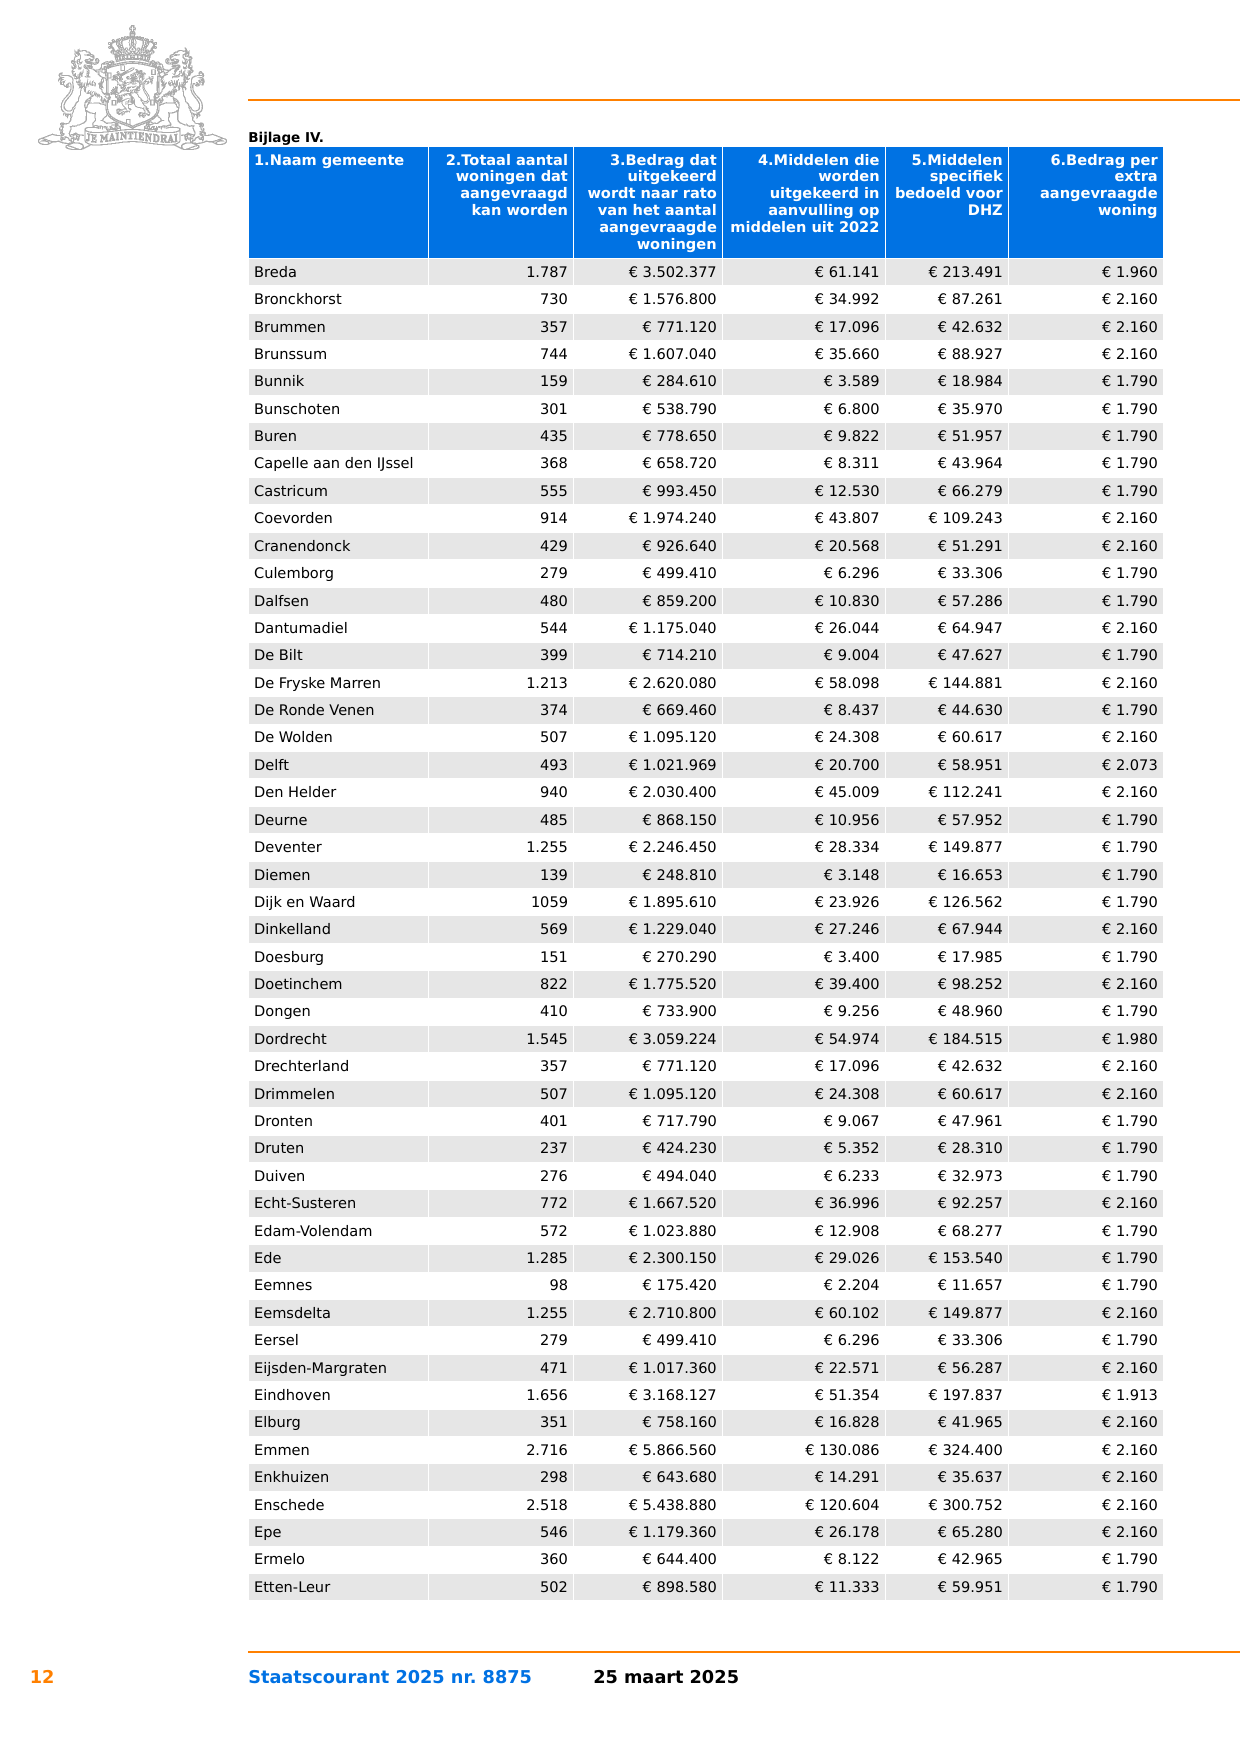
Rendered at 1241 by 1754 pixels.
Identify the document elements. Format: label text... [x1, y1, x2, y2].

table_cell € 51.354 [723, 1382, 885, 1408]
table_cell De Ronde Venen [249, 697, 428, 724]
table_cell € 175.420 [574, 1273, 722, 1299]
table_cell € 1.974.240 [574, 506, 722, 532]
table_cell € 88.927 [886, 341, 1008, 367]
table_cell 435 [429, 423, 573, 450]
table_cell 429 [429, 533, 573, 559]
table_cell 1.656 [429, 1382, 573, 1408]
table_cell € 2.160 [1009, 1081, 1163, 1107]
table_cell € 2.160 [1009, 780, 1163, 806]
table_cell € 1.607.040 [574, 341, 722, 367]
table_cell € 1.790 [1009, 588, 1163, 614]
table_cell € 2.160 [1009, 916, 1163, 943]
table_cell € 2.160 [1009, 1054, 1163, 1080]
table_cell Cranendonck [249, 533, 428, 559]
table_cell € 9.256 [723, 999, 885, 1025]
table_cell € 1.095.120 [574, 725, 722, 751]
table_cell Coevorden [249, 506, 428, 532]
table_cell 410 [429, 999, 573, 1025]
table_cell 555 [429, 478, 573, 504]
table_cell € 16.653 [886, 862, 1008, 888]
table_cell Drechterland [249, 1054, 428, 1080]
table_cell € 1.179.360 [574, 1519, 722, 1546]
table_cell € 58.951 [886, 752, 1008, 778]
table_cell € 926.640 [574, 533, 722, 559]
table_cell € 1.023.880 [574, 1218, 722, 1244]
table_cell Duiven [249, 1163, 428, 1189]
table_cell Delft [249, 752, 428, 778]
table_cell € 1.790 [1009, 1163, 1163, 1189]
table_cell € 644.400 [574, 1547, 722, 1573]
table_cell € 2.160 [1009, 314, 1163, 340]
table_cell € 33.306 [886, 1328, 1008, 1354]
table_cell € 3.168.127 [574, 1382, 722, 1408]
table_cell € 1.790 [1009, 1328, 1163, 1354]
table_cell Dijk en Waard [249, 889, 428, 915]
table_cell € 499.410 [574, 560, 722, 587]
table_cell € 1.895.610 [574, 889, 722, 915]
table_cell € 1.790 [1009, 697, 1163, 724]
table_cell De Bilt [249, 643, 428, 669]
table_cell 139 [429, 862, 573, 888]
table_cell Deventer [249, 834, 428, 861]
table_cell € 270.290 [574, 944, 722, 970]
table_cell 1.Naam gemeente [249, 147, 428, 258]
table_cell € 8.437 [723, 697, 885, 724]
table_cell Druten [249, 1136, 428, 1162]
table_cell 279 [429, 1328, 573, 1354]
table_cell Enkhuizen [249, 1464, 428, 1491]
table_cell € 248.810 [574, 862, 722, 888]
table_cell Diemen [249, 862, 428, 888]
table_cell 6.Bedrag per extra aangevraagde woning [1009, 147, 1163, 258]
table_cell € 324.400 [886, 1437, 1008, 1463]
table_cell € 868.150 [574, 807, 722, 833]
table_cell € 1.667.520 [574, 1190, 722, 1217]
table_cell 399 [429, 643, 573, 669]
table_cell € 778.650 [574, 423, 722, 450]
table_cell € 39.400 [723, 971, 885, 998]
table_cell 1.787 [429, 259, 573, 285]
table_cell € 1.175.040 [574, 615, 722, 641]
table_cell € 8.122 [723, 1547, 885, 1573]
table_cell € 714.210 [574, 643, 722, 669]
table_cell € 5.438.880 [574, 1492, 722, 1518]
table_cell 730 [429, 286, 573, 313]
table_cell € 59.951 [886, 1574, 1008, 1600]
table_cell 3.Bedrag dat uitgekeerd wordt naar rato van het aantal aangevraagde woningen [574, 147, 722, 258]
table_cell Edam-Volendam [249, 1218, 428, 1244]
table_cell € 658.720 [574, 451, 722, 477]
table_cell 744 [429, 341, 573, 367]
table_cell 471 [429, 1355, 573, 1381]
table_cell € 43.964 [886, 451, 1008, 477]
table_cell € 22.571 [723, 1355, 885, 1381]
table_cell 374 [429, 697, 573, 724]
table_cell € 3.400 [723, 944, 885, 970]
table_cell 480 [429, 588, 573, 614]
table_cell € 1.790 [1009, 889, 1163, 915]
table_cell € 58.098 [723, 670, 885, 696]
table_cell € 1.790 [1009, 478, 1163, 504]
table_cell € 1.790 [1009, 396, 1163, 422]
table_cell 368 [429, 451, 573, 477]
table_cell € 499.410 [574, 1328, 722, 1354]
table_cell 1.255 [429, 1300, 573, 1326]
table_cell € 1.790 [1009, 451, 1163, 477]
table_cell Castricum [249, 478, 428, 504]
table_cell € 6.800 [723, 396, 885, 422]
table_cell Breda [249, 259, 428, 285]
table_cell € 1.790 [1009, 834, 1163, 861]
table_cell € 1.790 [1009, 1273, 1163, 1299]
table_cell 1059 [429, 889, 573, 915]
table_cell Eijsden-Margraten [249, 1355, 428, 1381]
table_cell € 2.160 [1009, 341, 1163, 367]
table_cell € 18.984 [886, 369, 1008, 395]
table_cell € 2.160 [1009, 725, 1163, 751]
table_cell € 9.822 [723, 423, 885, 450]
table_cell € 1.790 [1009, 999, 1163, 1025]
table_cell € 61.141 [723, 259, 885, 285]
table_cell € 68.277 [886, 1218, 1008, 1244]
table_cell € 2.160 [1009, 1410, 1163, 1436]
table_cell € 6.233 [723, 1163, 885, 1189]
table_cell Ede [249, 1245, 428, 1272]
table_cell € 1.790 [1009, 944, 1163, 970]
table_cell Etten-Leur [249, 1574, 428, 1600]
table_cell 1.545 [429, 1026, 573, 1052]
table_cell Capelle aan den IJssel [249, 451, 428, 477]
table_cell € 57.286 [886, 588, 1008, 614]
table_cell Doesburg [249, 944, 428, 970]
table_cell 279 [429, 560, 573, 587]
table_cell € 2.160 [1009, 971, 1163, 998]
table_cell € 1.790 [1009, 1218, 1163, 1244]
table_cell 4.Middelen die worden uitgekeerd in aanvulling op middelen uit 2022 [723, 147, 885, 258]
table_cell Bronckhorst [249, 286, 428, 313]
table_cell € 197.837 [886, 1382, 1008, 1408]
table_cell € 98.252 [886, 971, 1008, 998]
table_cell € 3.148 [723, 862, 885, 888]
table_cell Epe [249, 1519, 428, 1546]
table_cell € 92.257 [886, 1190, 1008, 1217]
table_cell 401 [429, 1108, 573, 1134]
table_cell € 42.632 [886, 1054, 1008, 1080]
table_cell Dronten [249, 1108, 428, 1134]
table_cell 151 [429, 944, 573, 970]
table_cell € 149.877 [886, 1300, 1008, 1326]
table_cell € 16.828 [723, 1410, 885, 1436]
table_cell Dongen [249, 999, 428, 1025]
table_cell € 1.790 [1009, 1136, 1163, 1162]
table_cell € 23.926 [723, 889, 885, 915]
table_cell 546 [429, 1519, 573, 1546]
table_cell € 42.965 [886, 1547, 1008, 1573]
table_cell € 44.630 [886, 697, 1008, 724]
table_cell De Fryske Marren [249, 670, 428, 696]
table_cell € 758.160 [574, 1410, 722, 1436]
table_cell € 24.308 [723, 1081, 885, 1107]
table_cell Brunssum [249, 341, 428, 367]
table_cell 914 [429, 506, 573, 532]
table_cell Dinkelland [249, 916, 428, 943]
table_cell € 17.985 [886, 944, 1008, 970]
table_cell € 144.881 [886, 670, 1008, 696]
table_cell € 1.576.800 [574, 286, 722, 313]
table_cell € 3.059.224 [574, 1026, 722, 1052]
table_cell € 45.009 [723, 780, 885, 806]
table_cell € 11.657 [886, 1273, 1008, 1299]
table_cell € 2.160 [1009, 533, 1163, 559]
table_cell 357 [429, 314, 573, 340]
table_cell 357 [429, 1054, 573, 1080]
table_cell 502 [429, 1574, 573, 1600]
table_cell € 424.230 [574, 1136, 722, 1162]
table_cell € 32.973 [886, 1163, 1008, 1189]
table_cell € 42.632 [886, 314, 1008, 340]
table_cell Drimmelen [249, 1081, 428, 1107]
table_cell Bunschoten [249, 396, 428, 422]
table_cell € 669.460 [574, 697, 722, 724]
table_cell 98 [429, 1273, 573, 1299]
table_cell € 10.956 [723, 807, 885, 833]
table_cell Doetinchem [249, 971, 428, 998]
table_cell 507 [429, 1081, 573, 1107]
table_cell € 2.246.450 [574, 834, 722, 861]
table_cell € 1.913 [1009, 1382, 1163, 1408]
table_cell € 494.040 [574, 1163, 722, 1189]
table_cell € 28.310 [886, 1136, 1008, 1162]
table_cell € 120.604 [723, 1492, 885, 1518]
table_cell € 2.073 [1009, 752, 1163, 778]
table_cell Elburg [249, 1410, 428, 1436]
table_cell € 57.952 [886, 807, 1008, 833]
table_cell € 2.300.150 [574, 1245, 722, 1272]
table_cell € 51.957 [886, 423, 1008, 450]
table_cell € 47.961 [886, 1108, 1008, 1134]
table_cell € 1.017.360 [574, 1355, 722, 1381]
table_header Bijlage IV. [248, 130, 1163, 146]
table_cell € 771.120 [574, 1054, 722, 1080]
table_cell € 51.291 [886, 533, 1008, 559]
table_cell € 34.992 [723, 286, 885, 313]
table_cell 276 [429, 1163, 573, 1189]
table_cell € 24.308 [723, 725, 885, 751]
table_cell € 12.908 [723, 1218, 885, 1244]
table_cell € 41.965 [886, 1410, 1008, 1436]
table_cell € 48.960 [886, 999, 1008, 1025]
table_cell Eemnes [249, 1273, 428, 1299]
table_cell € 2.160 [1009, 1492, 1163, 1518]
table_cell € 1.790 [1009, 643, 1163, 669]
table_cell Dantumadiel [249, 615, 428, 641]
table_cell Enschede [249, 1492, 428, 1518]
table_cell € 8.311 [723, 451, 885, 477]
table_cell Dalfsen [249, 588, 428, 614]
table_cell 940 [429, 780, 573, 806]
table_cell Deurne [249, 807, 428, 833]
table_cell 2.518 [429, 1492, 573, 1518]
table_cell Den Helder [249, 780, 428, 806]
table_cell Buren [249, 423, 428, 450]
table_cell € 1.790 [1009, 560, 1163, 587]
table_cell € 993.450 [574, 478, 722, 504]
table_cell € 65.280 [886, 1519, 1008, 1546]
table_cell Dordrecht [249, 1026, 428, 1052]
table_cell € 17.096 [723, 1054, 885, 1080]
table_cell € 771.120 [574, 314, 722, 340]
table_cell € 35.637 [886, 1464, 1008, 1491]
table_cell € 898.580 [574, 1574, 722, 1600]
table_cell € 130.086 [723, 1437, 885, 1463]
table_cell € 87.261 [886, 286, 1008, 313]
table_cell 493 [429, 752, 573, 778]
table_cell € 35.660 [723, 341, 885, 367]
table_cell € 1.960 [1009, 259, 1163, 285]
table_cell € 1.095.120 [574, 1081, 722, 1107]
table_cell € 2.160 [1009, 1519, 1163, 1546]
table_cell 772 [429, 1190, 573, 1217]
table_cell € 26.178 [723, 1519, 885, 1546]
table_cell € 64.947 [886, 615, 1008, 641]
table_cell € 56.287 [886, 1355, 1008, 1381]
table_cell € 284.610 [574, 369, 722, 395]
table_cell € 36.996 [723, 1190, 885, 1217]
table_cell € 2.160 [1009, 1355, 1163, 1381]
table_cell € 126.562 [886, 889, 1008, 915]
table_cell € 1.775.520 [574, 971, 722, 998]
table_cell € 2.710.800 [574, 1300, 722, 1326]
table_cell € 67.944 [886, 916, 1008, 943]
table_cell € 10.830 [723, 588, 885, 614]
table_cell € 3.589 [723, 369, 885, 395]
table_cell € 1.790 [1009, 1547, 1163, 1573]
table_cell € 27.246 [723, 916, 885, 943]
table_cell 159 [429, 369, 573, 395]
table_cell € 20.700 [723, 752, 885, 778]
table_cell € 2.160 [1009, 1464, 1163, 1491]
table_cell 1.285 [429, 1245, 573, 1272]
table_cell € 29.026 [723, 1245, 885, 1272]
table_cell € 184.515 [886, 1026, 1008, 1052]
table_cell Echt-Susteren [249, 1190, 428, 1217]
table_cell € 14.291 [723, 1464, 885, 1491]
table_cell 544 [429, 615, 573, 641]
table_cell € 149.877 [886, 834, 1008, 861]
table_cell € 2.160 [1009, 1190, 1163, 1217]
table_cell Ermelo [249, 1547, 428, 1573]
table_cell € 1.790 [1009, 1574, 1163, 1600]
table_cell 485 [429, 807, 573, 833]
table_cell € 300.752 [886, 1492, 1008, 1518]
table_cell 822 [429, 971, 573, 998]
table_cell € 28.334 [723, 834, 885, 861]
table_cell € 3.502.377 [574, 259, 722, 285]
table_cell Eindhoven [249, 1382, 428, 1408]
table_cell € 35.970 [886, 396, 1008, 422]
table_cell € 717.790 [574, 1108, 722, 1134]
table_cell € 153.540 [886, 1245, 1008, 1272]
table_cell € 2.620.080 [574, 670, 722, 696]
table_cell € 26.044 [723, 615, 885, 641]
table_cell € 66.279 [886, 478, 1008, 504]
table_cell € 1.021.969 [574, 752, 722, 778]
table_cell € 9.067 [723, 1108, 885, 1134]
table_cell € 859.200 [574, 588, 722, 614]
table_cell € 33.306 [886, 560, 1008, 587]
table_cell € 20.568 [723, 533, 885, 559]
table_cell € 2.160 [1009, 1300, 1163, 1326]
table_cell € 1.790 [1009, 862, 1163, 888]
table_cell 1.213 [429, 670, 573, 696]
table_cell 507 [429, 725, 573, 751]
table_cell € 60.617 [886, 1081, 1008, 1107]
table_cell € 2.160 [1009, 506, 1163, 532]
table_cell € 1.790 [1009, 369, 1163, 395]
table_cell € 2.030.400 [574, 780, 722, 806]
table_cell € 1.790 [1009, 1245, 1163, 1272]
table_cell € 1.980 [1009, 1026, 1163, 1052]
table_cell Brummen [249, 314, 428, 340]
table_cell € 538.790 [574, 396, 722, 422]
table_cell 1.255 [429, 834, 573, 861]
table_cell 360 [429, 1547, 573, 1573]
table_cell Culemborg [249, 560, 428, 587]
table_cell € 2.160 [1009, 670, 1163, 696]
table_cell € 2.160 [1009, 286, 1163, 313]
table_cell 569 [429, 916, 573, 943]
table_cell € 2.160 [1009, 615, 1163, 641]
table_cell € 109.243 [886, 506, 1008, 532]
table_cell € 12.530 [723, 478, 885, 504]
table_cell € 5.352 [723, 1136, 885, 1162]
table_cell Emmen [249, 1437, 428, 1463]
table_cell 5.Middelen specifiek bedoeld voor DHZ [886, 147, 1008, 258]
table_cell Eersel [249, 1328, 428, 1354]
table_cell € 112.241 [886, 780, 1008, 806]
table_cell € 43.807 [723, 506, 885, 532]
table_cell € 2.204 [723, 1273, 885, 1299]
table_cell 301 [429, 396, 573, 422]
table_cell € 5.866.560 [574, 1437, 722, 1463]
table_cell € 1.229.040 [574, 916, 722, 943]
table_cell € 733.900 [574, 999, 722, 1025]
table_cell 237 [429, 1136, 573, 1162]
table_cell € 60.102 [723, 1300, 885, 1326]
table_cell € 1.790 [1009, 423, 1163, 450]
table_cell € 643.680 [574, 1464, 722, 1491]
table_cell € 60.617 [886, 725, 1008, 751]
table_cell 2.716 [429, 1437, 573, 1463]
table_cell € 2.160 [1009, 1437, 1163, 1463]
table_cell Bunnik [249, 369, 428, 395]
table_cell € 213.491 [886, 259, 1008, 285]
table_cell Eemsdelta [249, 1300, 428, 1326]
table_cell € 1.790 [1009, 807, 1163, 833]
table_cell 572 [429, 1218, 573, 1244]
table_cell € 11.333 [723, 1574, 885, 1600]
table_cell € 47.627 [886, 643, 1008, 669]
table_cell € 6.296 [723, 1328, 885, 1354]
table_cell 298 [429, 1464, 573, 1491]
table_cell 351 [429, 1410, 573, 1436]
table_cell De Wolden [249, 725, 428, 751]
table_cell € 17.096 [723, 314, 885, 340]
table_cell € 1.790 [1009, 1108, 1163, 1134]
table_cell € 54.974 [723, 1026, 885, 1052]
table_cell 2.Totaal aantal woningen dat aangevraagd kan worden [429, 147, 573, 258]
table_cell € 6.296 [723, 560, 885, 587]
picture [38, 25, 227, 150]
table_cell € 9.004 [723, 643, 885, 669]
